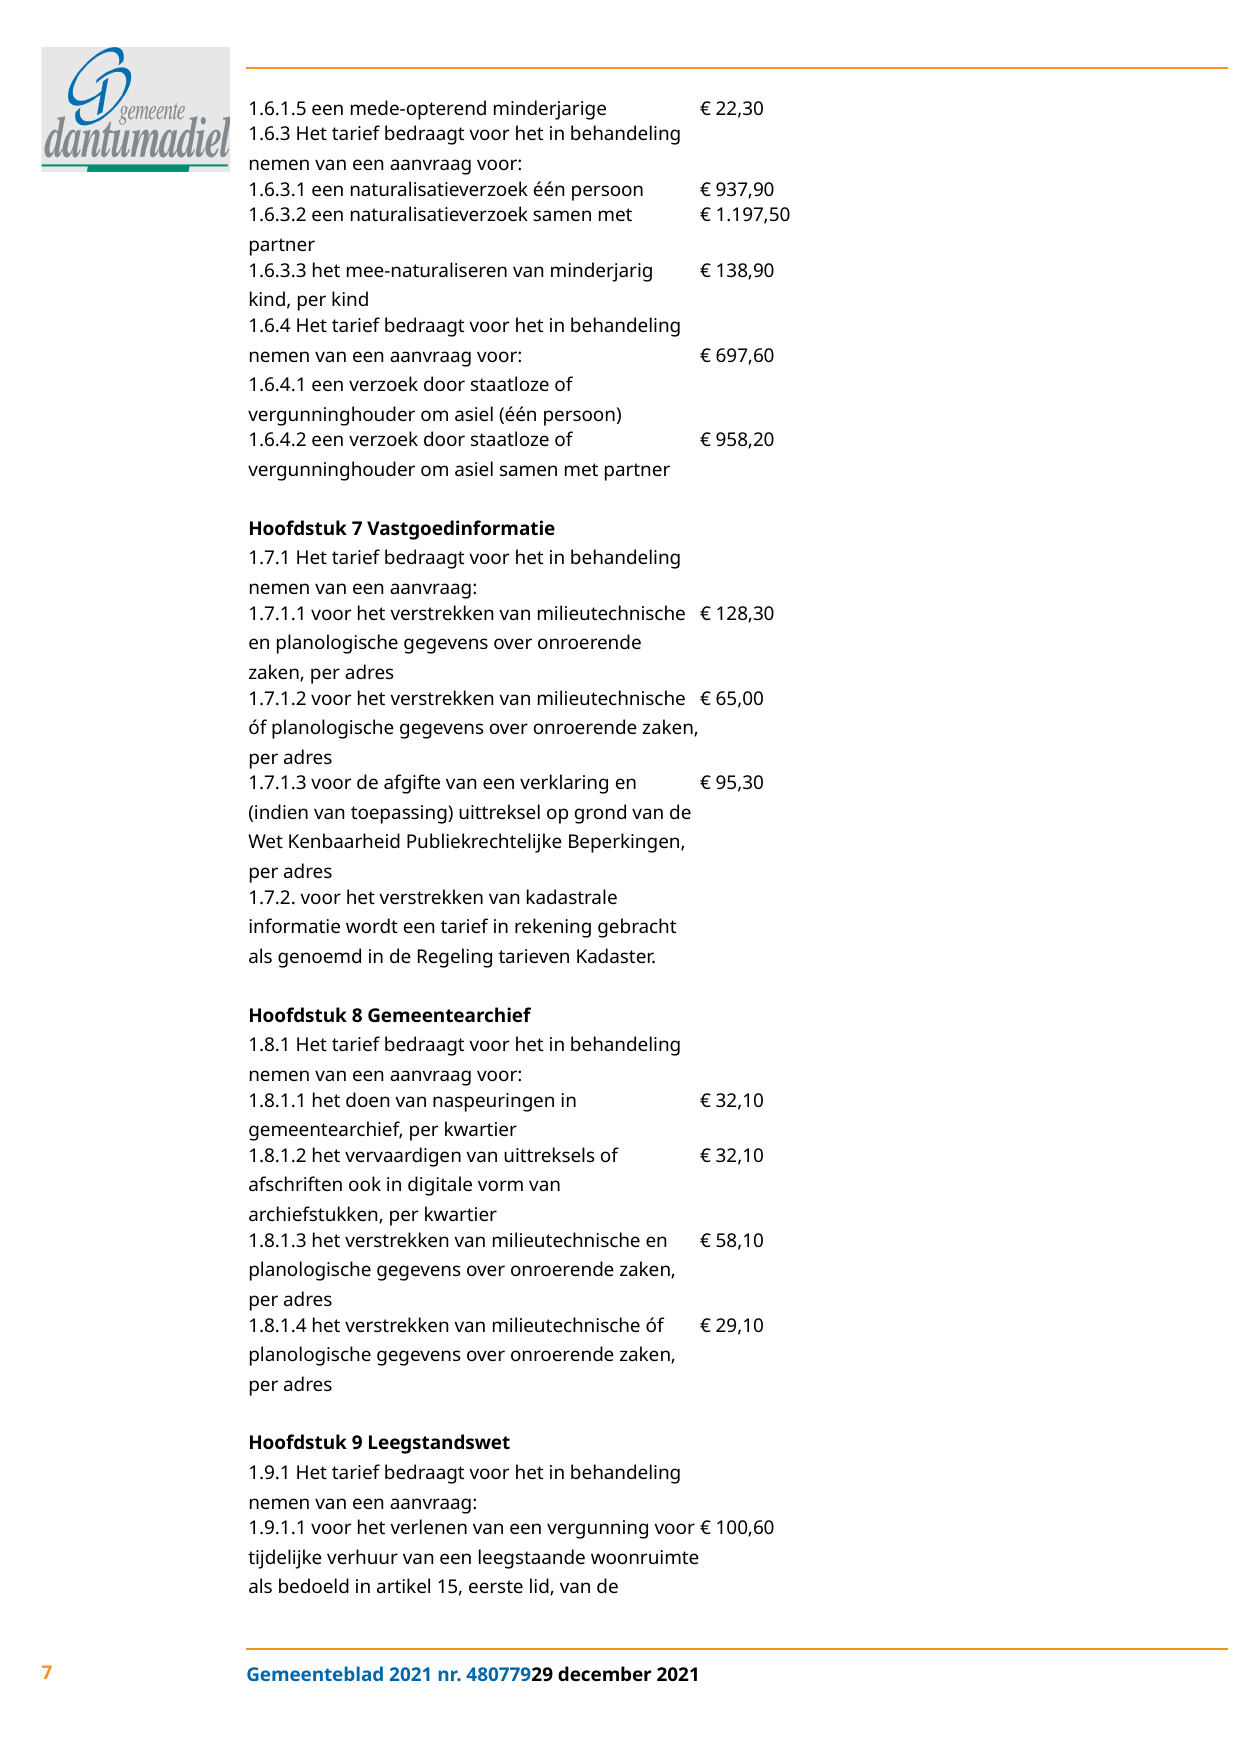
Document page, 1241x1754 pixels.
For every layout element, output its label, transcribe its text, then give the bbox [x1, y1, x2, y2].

table_cell 1.6.4.2 een verzoek door staatloze of vergunninghouder om asiel samen met partner [248, 427, 700, 482]
table_cell € 95,30 [700, 770, 1152, 884]
table_cell 1.6.3.1 een naturalisatieverzoek één persoon [248, 176, 700, 202]
table_cell [700, 884, 1152, 969]
table_cell 1.9.1.1 voor het verlenen van een vergunning voor tijdelijke verhuur van een leegstaande woonruimte als bedoeld in artikel 15, eerste lid, van de [248, 1515, 700, 1599]
table_cell € 958,20 [700, 427, 1152, 482]
text Hoofdstuk 8 Gemeentearchief [248, 1002, 1152, 1027]
text Hoofdstuk 9 Leegstandswet [248, 1429, 1152, 1455]
table_cell € 29,10 [700, 1312, 1152, 1397]
table_header [700, 545, 1152, 600]
table_cell € 58,10 [700, 1227, 1152, 1312]
table_cell 1.7.2. voor het verstrekken van kadastrale informatie wordt een tarief in rekening gebracht als genoemd in de Regeling tarieven Kadaster. [248, 884, 700, 969]
table_cell 1.7.1.2 voor het verstrekken van milieutechnische óf planologische gegevens over onroerende zaken, per adres [248, 685, 700, 769]
table_header [700, 1031, 1152, 1087]
table_cell 1.6.3.3 het mee-naturaliseren van minderjarig kind, per kind [248, 257, 700, 312]
table_cell € 937,90 [700, 176, 1152, 202]
table_cell € 100,60 [700, 1515, 1152, 1599]
table_cell [700, 121, 1152, 176]
table_cell € 138,90 [700, 257, 1152, 312]
table_cell 1.6.1.5 een mede-opterend minderjarige [248, 95, 700, 121]
table_header 1.8.1 Het tarief bedraagt voor het in behandeling nemen van een aanvraag voor: [248, 1031, 700, 1087]
table_header 1.9.1 Het tarief bedraagt voor het in behandeling nemen van een aanvraag: [248, 1459, 700, 1514]
table_cell 1.6.4 Het tarief bedraagt voor het in behandeling nemen van een aanvraag voor: 1.6.4.1 een verzoek door staatloze of vergunninghouder om asiel (één persoon) [248, 312, 700, 427]
table_header 1.7.1 Het tarief bedraagt voor het in behandeling nemen van een aanvraag: [248, 545, 700, 600]
picture [41, 47, 231, 172]
table_header [700, 1459, 1152, 1514]
text Hoofdstuk 7 Vastgoedinformatie [248, 515, 1152, 541]
table_cell € 1.197,50 [700, 202, 1152, 257]
table_cell 1.8.1.4 het verstrekken van milieutechnische óf planologische gegevens over onroerende zaken, per adres [248, 1312, 700, 1397]
table_cell 1.8.1.2 het vervaardigen van uittreksels of afschriften ook in digitale vorm van archiefstukken, per kwartier [248, 1142, 700, 1227]
table_cell 1.6.3.2 een naturalisatieverzoek samen met partner [248, 202, 700, 257]
table_cell € 32,10 [700, 1087, 1152, 1142]
table_cell 1.7.1.3 voor de afgifte van een verklaring en (indien van toepassing) uittreksel op grond van de Wet Kenbaarheid Publiekrechtelijke Beperkingen, per adres [248, 770, 700, 884]
table_cell 1.6.3 Het tarief bedraagt voor het in behandeling nemen van een aanvraag voor: [248, 121, 700, 176]
table_cell 1.7.1.1 voor het verstrekken van milieutechnische en planologische gegevens over onroerende zaken, per adres [248, 600, 700, 685]
table_cell € 65,00 [700, 685, 1152, 769]
table_cell € 697,60 [700, 312, 1152, 427]
table_cell 1.8.1.3 het verstrekken van milieutechnische en planologische gegevens over onroerende zaken, per adres [248, 1227, 700, 1312]
table_cell 1.8.1.1 het doen van naspeuringen in gemeentearchief, per kwartier [248, 1087, 700, 1142]
table_cell € 22,30 [700, 95, 1152, 121]
table_cell € 128,30 [700, 600, 1152, 685]
table_cell € 32,10 [700, 1142, 1152, 1227]
